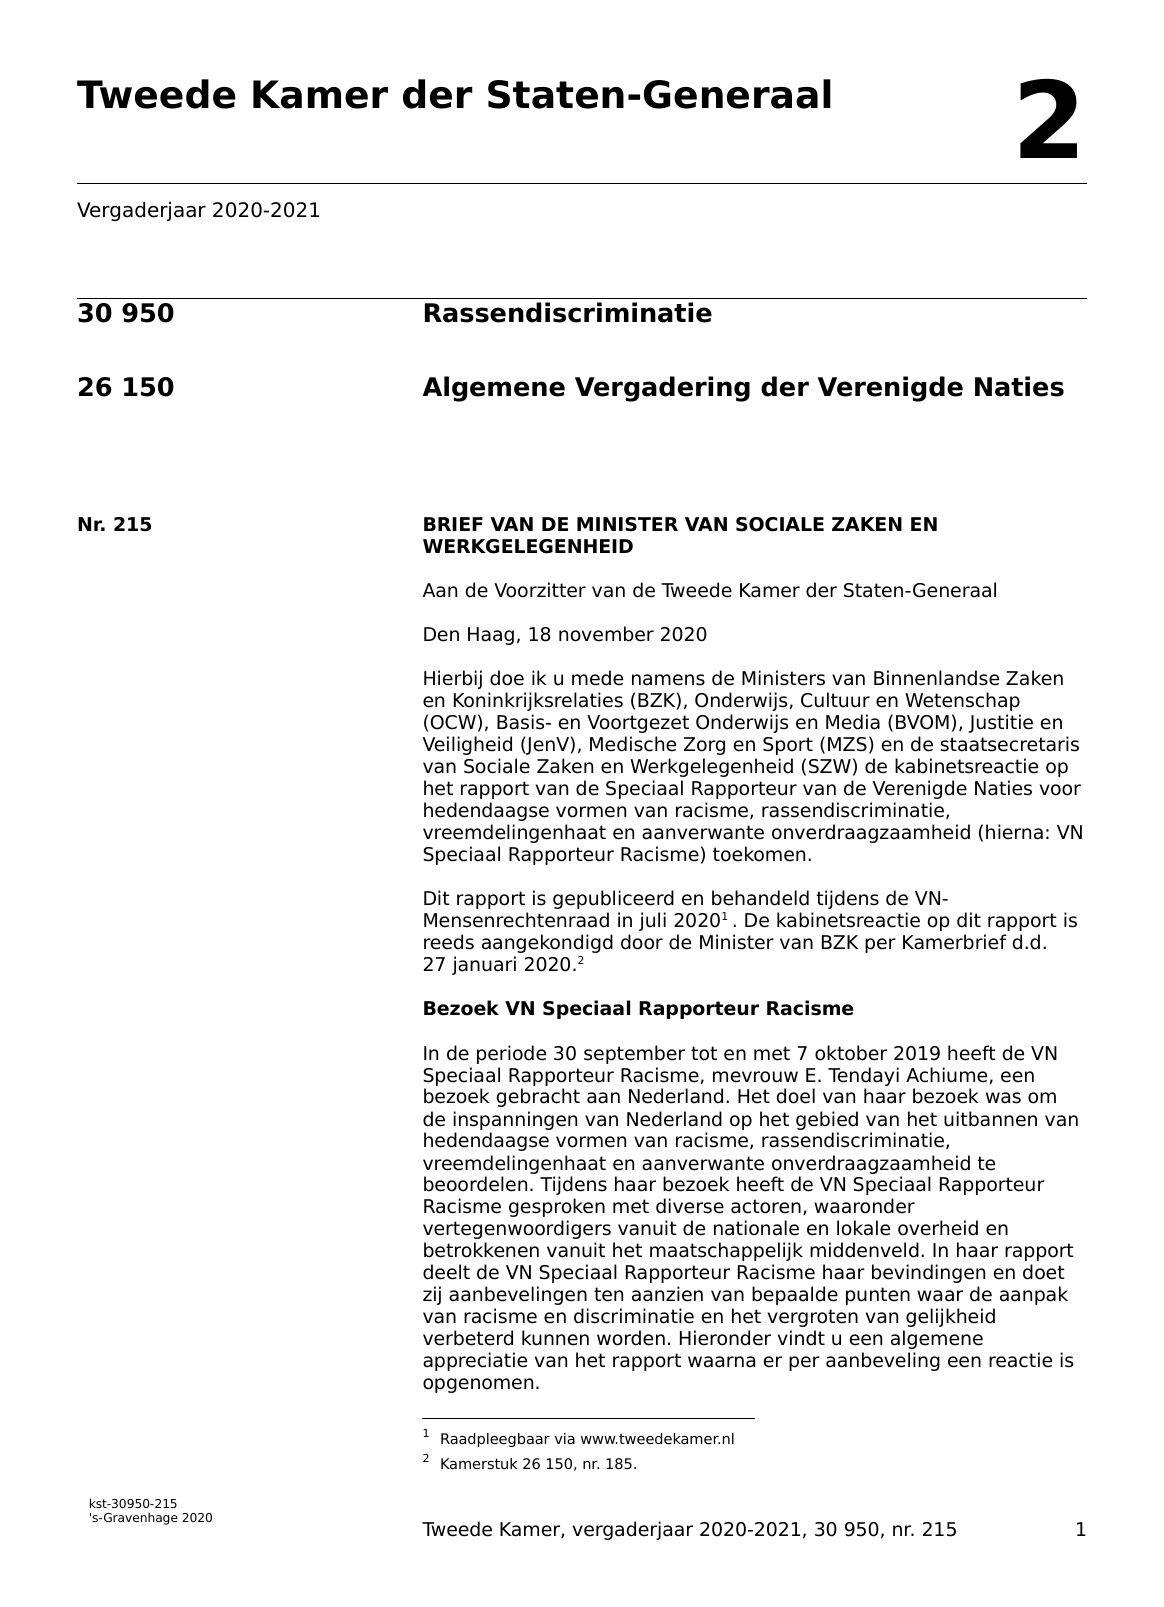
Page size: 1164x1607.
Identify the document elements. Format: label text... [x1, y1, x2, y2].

text Hierbij doe ik u mede namens de Ministers van Binnenlandse Zaken en Koninkrijksrelaties (BZK), Onderwijs, Cultuur en Wetenschap (OCW), Basis- en Voortgezet Onderwijs en Media (BVOM), Justitie en Veiligheid (JenV), Medische Zorg en Sport (MZS) en de staatsecretaris van Sociale Zaken en Werkgelegenheid (SZW) de kabinetsreactie op het rapport van de Speciaal Rapporteur van de Verenigde Naties voor hedendaagse vormen van racisme, rassendiscriminatie, vreemdelingenhaat en aanverwante onverdraagzaamheid (hierna: VN Speciaal Rapporteur Racisme) toekomen. [422, 668, 1087, 866]
text Aan de Voorzitter van de Tweede Kamer der Staten-Generaal [422, 580, 1087, 602]
table_header Tweede Kamer der Staten-Generaal [77, 59, 886, 183]
table_cell Vergaderjaar 2020-2021 [77, 184, 1087, 298]
text Den Haag, 18 november 2020 [422, 624, 1087, 646]
subtitle Nr. 215 BRIEF VAN DE MINISTER VAN SOCIALE ZAKEN EN WERKGELEGENHEID [77, 514, 1087, 558]
text Kamerstuk 26 150, nr. 185. [422, 1452, 1087, 1474]
text kst-30950-215 [88, 1497, 323, 1511]
text 's-Gravenhage 2020 [88, 1511, 323, 1525]
text Dit rapport is gepubliceerd en behandeld tijdens de VN-Mensenrechtenraad in juli 2020. De kabinetsreactie op dit rapport is reeds aangekondigd door de Minister van BZK per Kamerbrief d.d. 27 januari 2020. [422, 888, 1087, 976]
table_header 2 [886, 59, 1087, 183]
subtitle 26 150 Algemene Vergadering der Verenigde Naties [77, 373, 1087, 403]
subtitle Bezoek VN Speciaal Rapporteur Racisme [422, 998, 1087, 1020]
text Raadpleegbaar via www.tweedekamer.nl [422, 1427, 1087, 1449]
text In de periode 30 september tot en met 7 oktober 2019 heeft de VN Speciaal Rapporteur Racisme, mevrouw E. Tendayi Achiume, een bezoek gebracht aan Nederland. Het doel van haar bezoek was om de inspanningen van Nederland op het gebied van het uitbannen van hedendaagse vormen van racisme, rassendiscriminatie, vreemdelingenhaat en aanverwante onverdraagzaamheid te beoordelen. Tijdens haar bezoek heeft de VN Speciaal Rapporteur Racisme gesproken met diverse actoren, waaronder vertegenwoordigers vanuit de nationale en lokale overheid en betrokkenen vanuit het maatschappelijk middenveld. In haar rapport deelt de VN Speciaal Rapporteur Racisme haar bevindingen en doet zij aanbevelingen ten aanzien van bepaalde punten waar de aanpak van racisme en discriminatie en het vergroten van gelijkheid verbeterd kunnen worden. Hieronder vindt u een algemene appreciatie van het rapport waarna er per aanbeveling een reactie is opgenomen. [422, 1042, 1087, 1394]
subtitle 30 950 Rassendiscriminatie [77, 299, 1087, 329]
